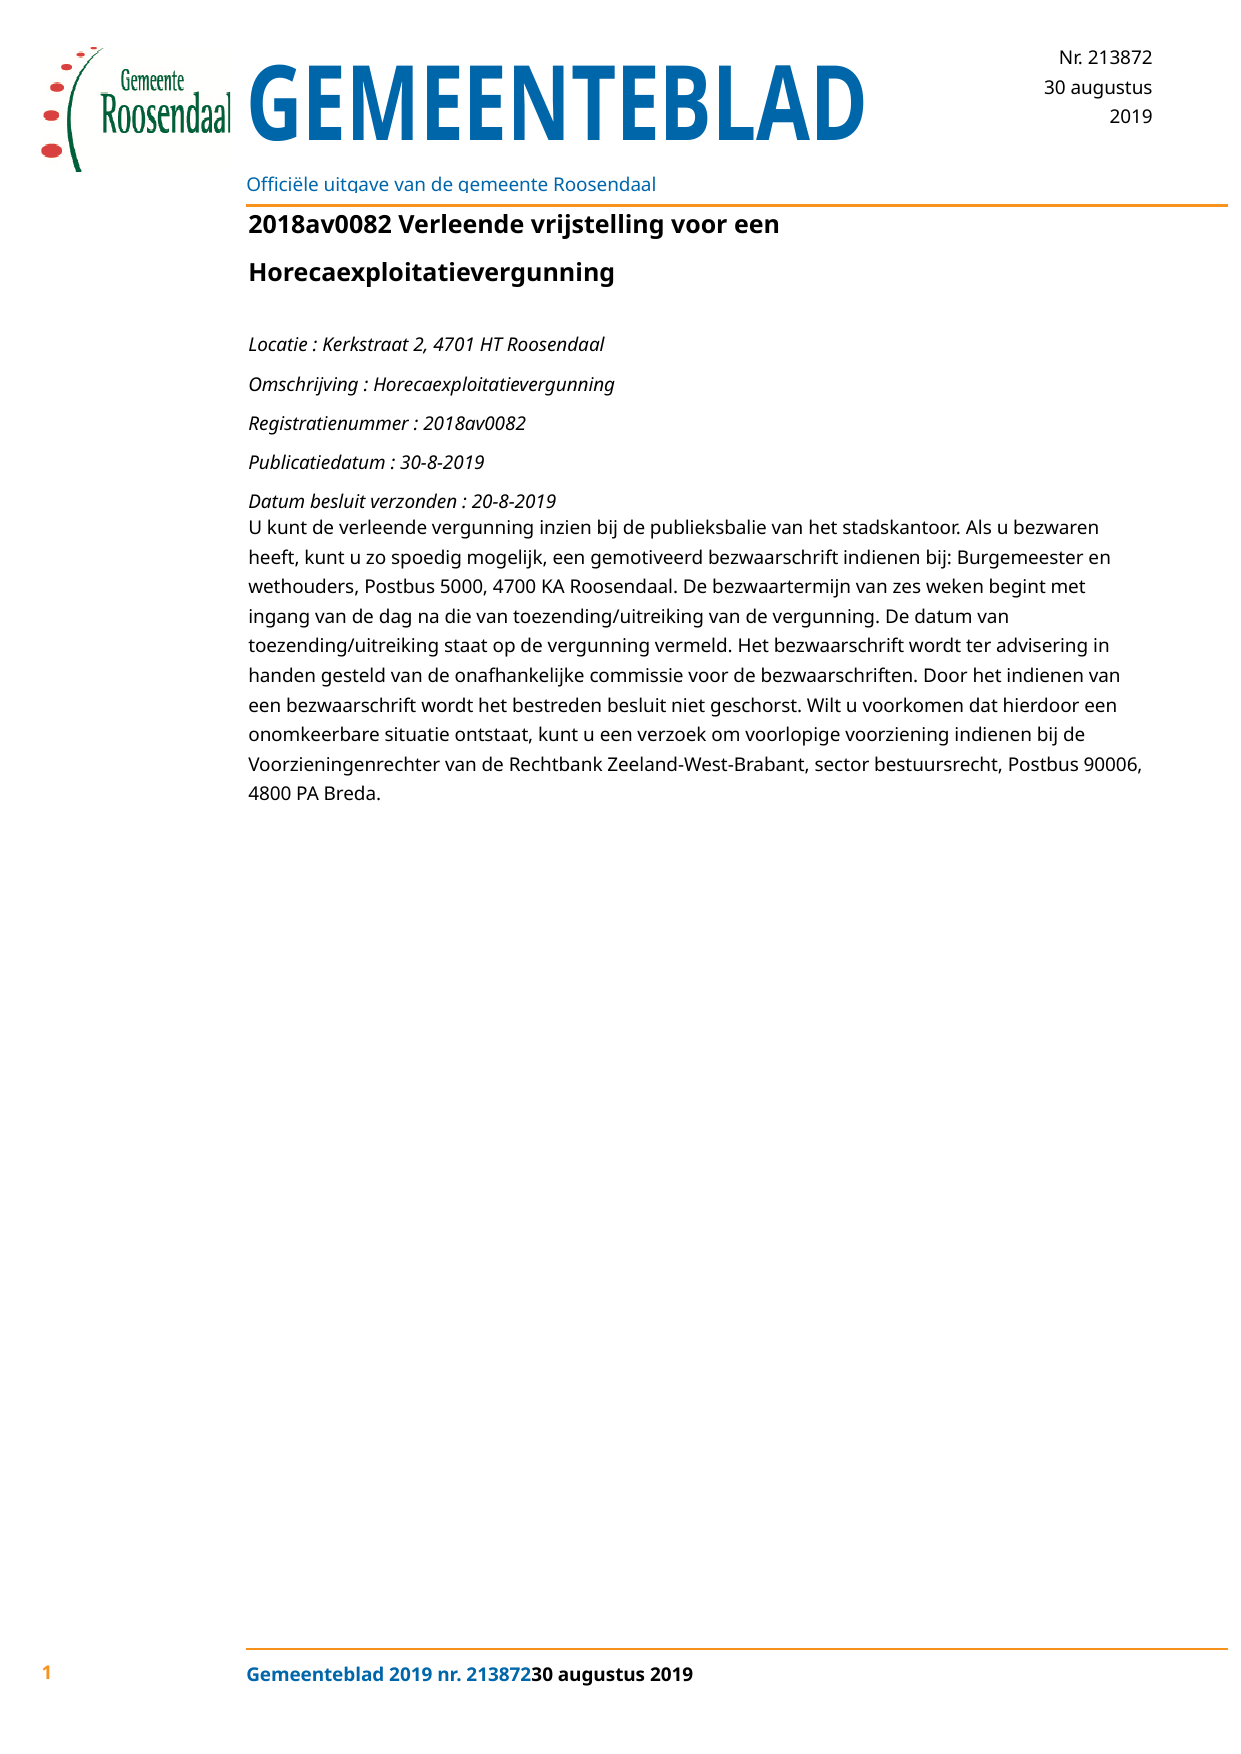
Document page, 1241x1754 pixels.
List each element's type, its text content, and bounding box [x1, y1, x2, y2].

text Datum besluit verzonden : 20-8-2019 [248, 488, 1152, 514]
text U kunt de verleende vergunning inzien bij de publieksbalie van het stadskantoor. Als u bezwaren heeft, kunt u zo spoedig mogelijk, een gemotiveerd bezwaarschrift indienen bij: Burgemeester en wethouders, Postbus 5000, 4700 KA Roosendaal. De bezwaartermijn van zes weken begint met ingang van de dag na die van toezending/uitreiking van de vergunning. De datum van toezending/uitreiking staat op de vergunning vermeld. Het bezwaarschrift wordt ter advisering in handen gesteld van de onafhankelijke commissie voor de bezwaarschriften. Door het indienen van een bezwaarschrift wordt het bestreden besluit niet geschorst. Wilt u voorkomen dat hierdoor een onomkeerbare situatie ontstaat, kunt u een verzoek om voorlopige voorziening indienen bij de Voorzieningenrechter van de Rechtbank Zeeland-West-Brabant, sector bestuursrecht, Postbus 90006, 4800 PA Breda. [248, 514, 1152, 806]
text Registratienummer : 2018av0082 [248, 410, 1152, 436]
text Locatie : Kerkstraat 2, 4701 HT Roosendaal [248, 331, 1152, 357]
text Publicatiedatum : 30-8-2019 [248, 449, 1152, 475]
text Omschrijving : Horecaexploitatievergunning [248, 371, 1152, 396]
picture [41, 47, 231, 172]
text 2018av0082 Verleende vrijstelling voor een Horecaexploitatievergunning [248, 207, 1152, 288]
